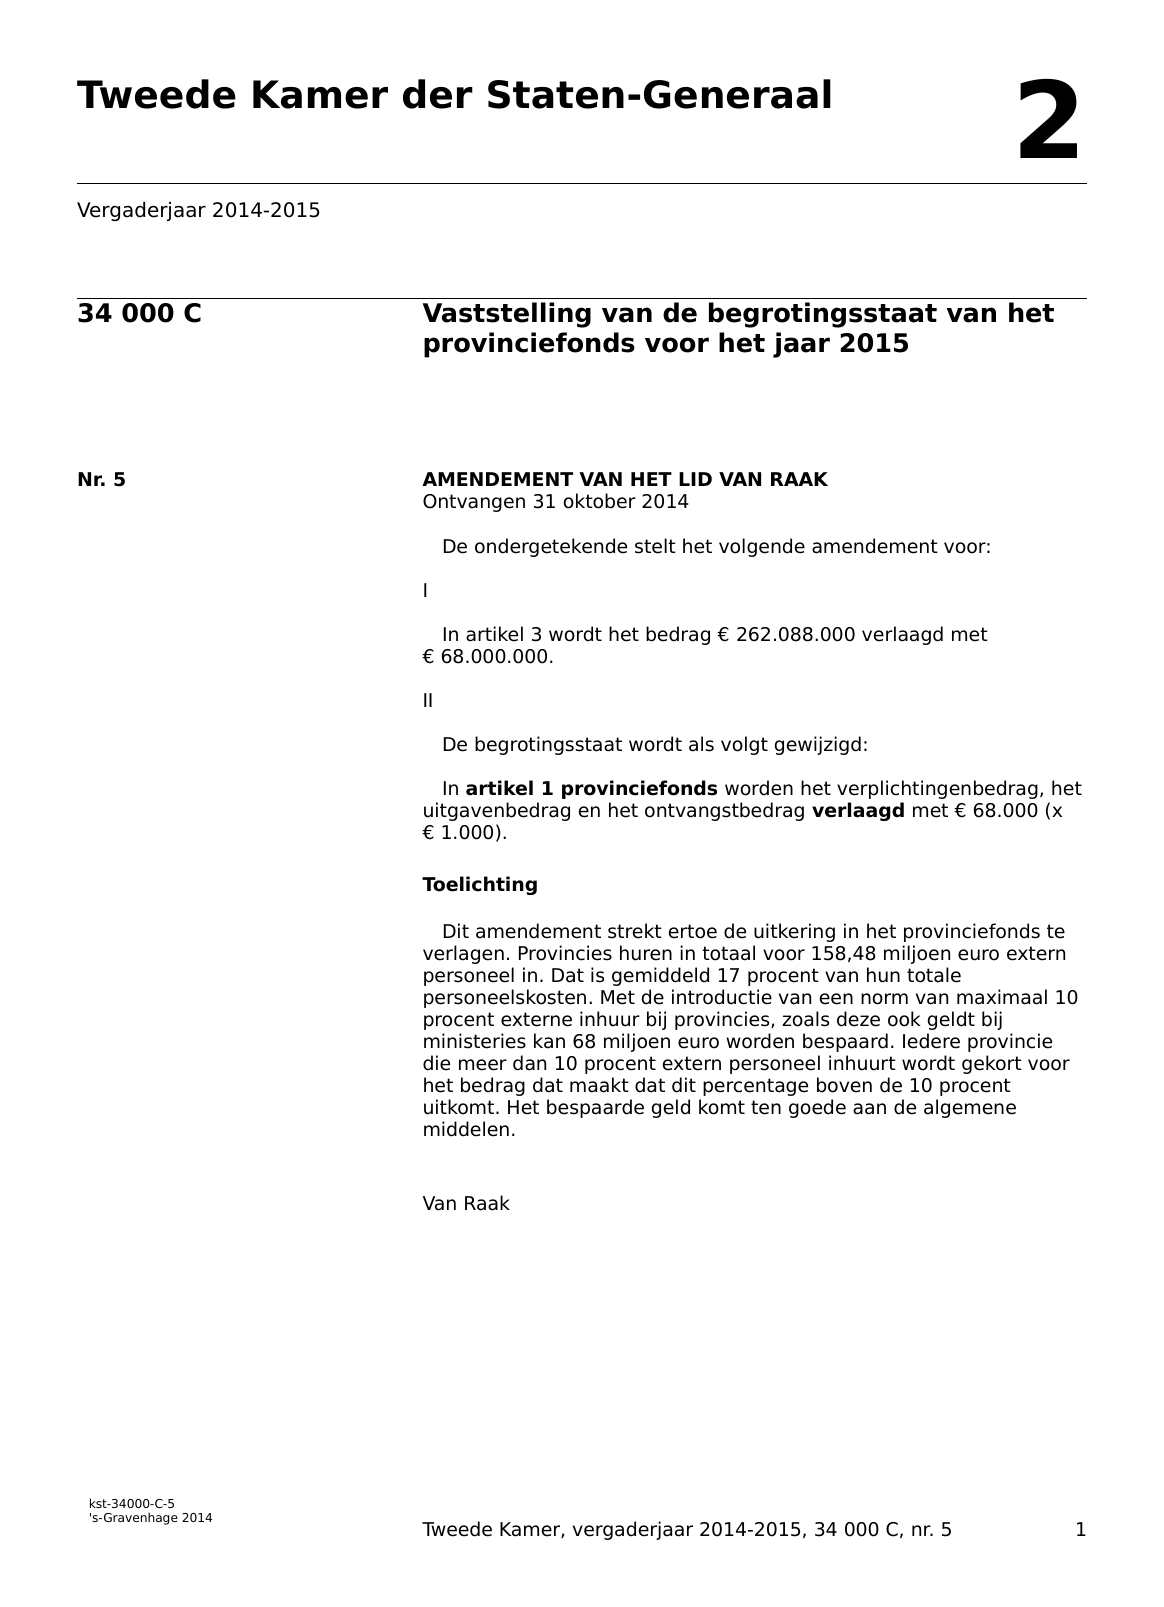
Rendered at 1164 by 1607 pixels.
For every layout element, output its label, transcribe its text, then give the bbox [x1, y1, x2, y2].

text Ontvangen 31 oktober 2014 [422, 491, 1087, 513]
text kst-34000-C-5 [88, 1497, 323, 1511]
table_cell Vergaderjaar 2014-2015 [77, 184, 1087, 298]
text I [422, 580, 1087, 602]
table_header Tweede Kamer der Staten-Generaal [77, 59, 886, 183]
table_header 2 [886, 59, 1087, 183]
text Dit amendement strekt ertoe de uitkering in het provinciefonds te verlagen. Provincies huren in totaal voor 158,48 miljoen euro extern personeel in. Dat is gemiddeld 17 procent van hun totale personeelskosten. Met de introductie van een norm van maximaal 10 procent externe inhuur bij provincies, zoals deze ook geldt bij ministeries kan 68 miljoen euro worden bespaard. Iedere provincie die meer dan 10 procent extern personeel inhuurt wordt gekort voor het bedrag dat maakt dat dit percentage boven de 10 procent uitkomt. Het bespaarde geld komt ten goede aan de algemene middelen. [422, 921, 1087, 1141]
text De begrotingsstaat wordt als volgt gewijzigd: [422, 734, 1087, 756]
subtitle Toelichting [422, 874, 1087, 896]
text II [422, 690, 1087, 712]
text De ondergetekende stelt het volgende amendement voor: [422, 536, 1087, 557]
subtitle Nr. 5 AMENDEMENT VAN HET LID VAN RAAK [77, 469, 1087, 491]
text In artikel 1 provinciefonds worden het verplichtingenbedrag, het uitgavenbedrag en het ontvangstbedrag verlaagd met € 68.000 (x € 1.000). [422, 778, 1087, 844]
text In artikel 3 wordt het bedrag € 262.088.000 verlaagd met € 68.000.000. [422, 624, 1087, 668]
subtitle 34 000 C Vaststelling van de begrotingsstaat van het provinciefonds voor het jaar 2015 [77, 299, 1087, 358]
text Van Raak [422, 1171, 1087, 1215]
text 's-Gravenhage 2014 [88, 1511, 323, 1525]
